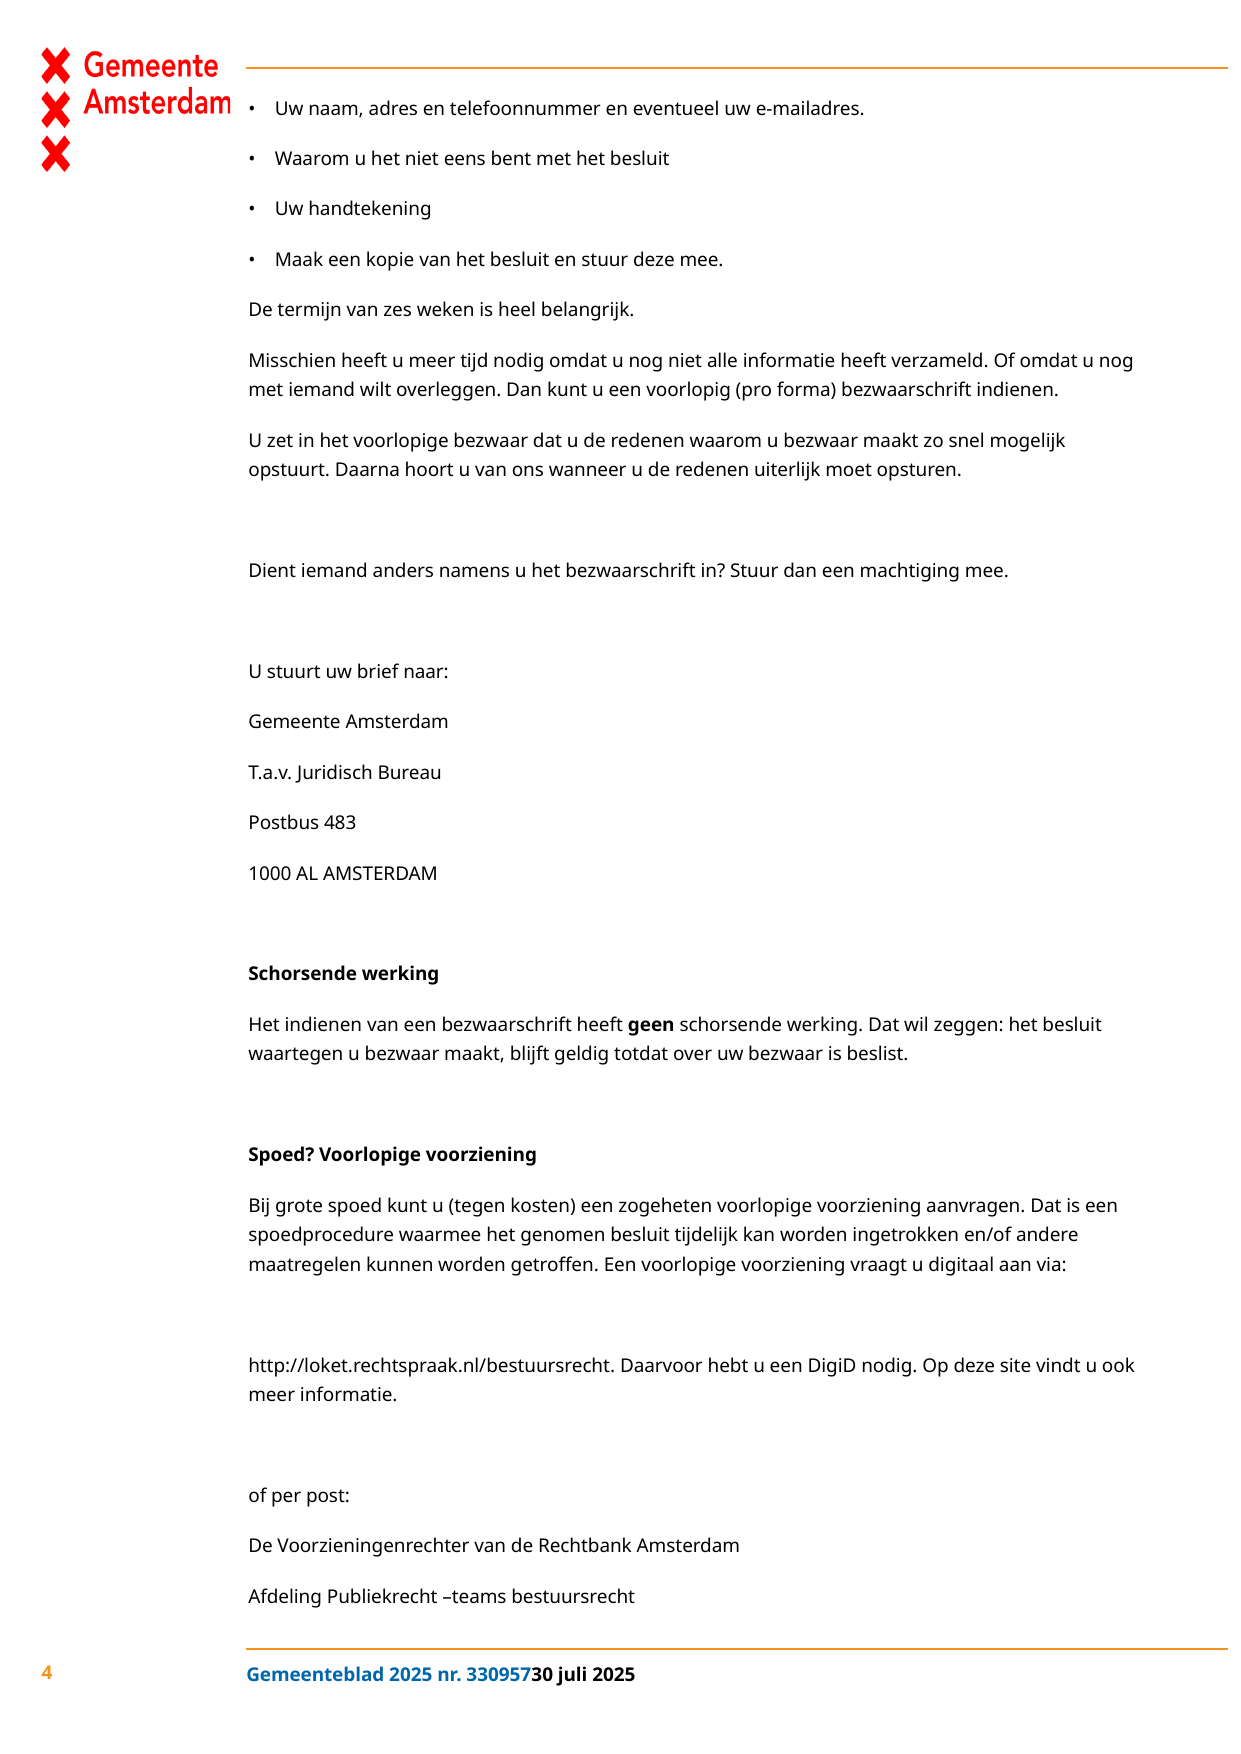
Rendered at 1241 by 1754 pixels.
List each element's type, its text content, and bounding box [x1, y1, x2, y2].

text T.a.v. Juridisch Bureau [248, 759, 1152, 785]
text De Voorzieningenrechter van de Rechtbank Amsterdam [248, 1533, 1152, 1558]
text 1000 AL AMSTERDAM [248, 860, 1152, 886]
text • Waarom u het niet eens bent met het besluit [248, 145, 1152, 171]
text • Uw handtekening [248, 196, 1152, 221]
text • Maak een kopie van het besluit en stuur deze mee. [248, 246, 1152, 272]
text U stuurt uw brief naar: [248, 658, 1152, 684]
text • Uw naam, adres en telefoonnummer en eventueel uw e-mailadres. [248, 95, 1152, 121]
text Bij grote spoed kunt u (tegen kosten) een zogeheten voorlopige voorziening aanvragen. Dat is een spoedprocedure waarmee het genomen besluit tijdelijk kan worden ingetrokken en/of andere maatregelen kunnen worden getroffen. Een voorlopige voorziening vraagt u digitaal aan via: [248, 1192, 1152, 1277]
text Het indienen van een bezwaarschrift heeft geen schorsende werking. Dat wil zeggen: het besluit waartegen u bezwaar maakt, blijft geldig totdat over uw bezwaar is beslist. [248, 1011, 1152, 1066]
text Misschien heeft u meer tijd nodig omdat u nog niet alle informatie heeft verzameld. Of omdat u nog met iemand wilt overleggen. Dan kunt u een voorlopig (pro forma) bezwaarschrift indienen. [248, 347, 1152, 402]
text U zet in het voorlopige bezwaar dat u de redenen waarom u bezwaar maakt zo snel mogelijk opstuurt. Daarna hoort u van ons wanneer u de redenen uiterlijk moet opsturen. [248, 427, 1152, 482]
text Gemeente Amsterdam [248, 708, 1152, 734]
text Schorsende werking [248, 961, 1152, 986]
text http://loket.rechtspraak.nl/bestuursrecht. Daarvoor hebt u een DigiD nodig. Op deze site vindt u ook meer informatie. [248, 1352, 1152, 1407]
text of per post: [248, 1482, 1152, 1508]
text Dient iemand anders namens u het bezwaarschrift in? Stuur dan een machtiging mee. [248, 557, 1152, 583]
text Afdeling Publiekrecht –teams bestuursrecht [248, 1583, 1152, 1609]
text De termijn van zes weken is heel belangrijk. [248, 296, 1152, 322]
text Postbus 483 [248, 809, 1152, 835]
picture [41, 47, 231, 172]
text Spoed? Voorlopige voorziening [248, 1141, 1152, 1167]
